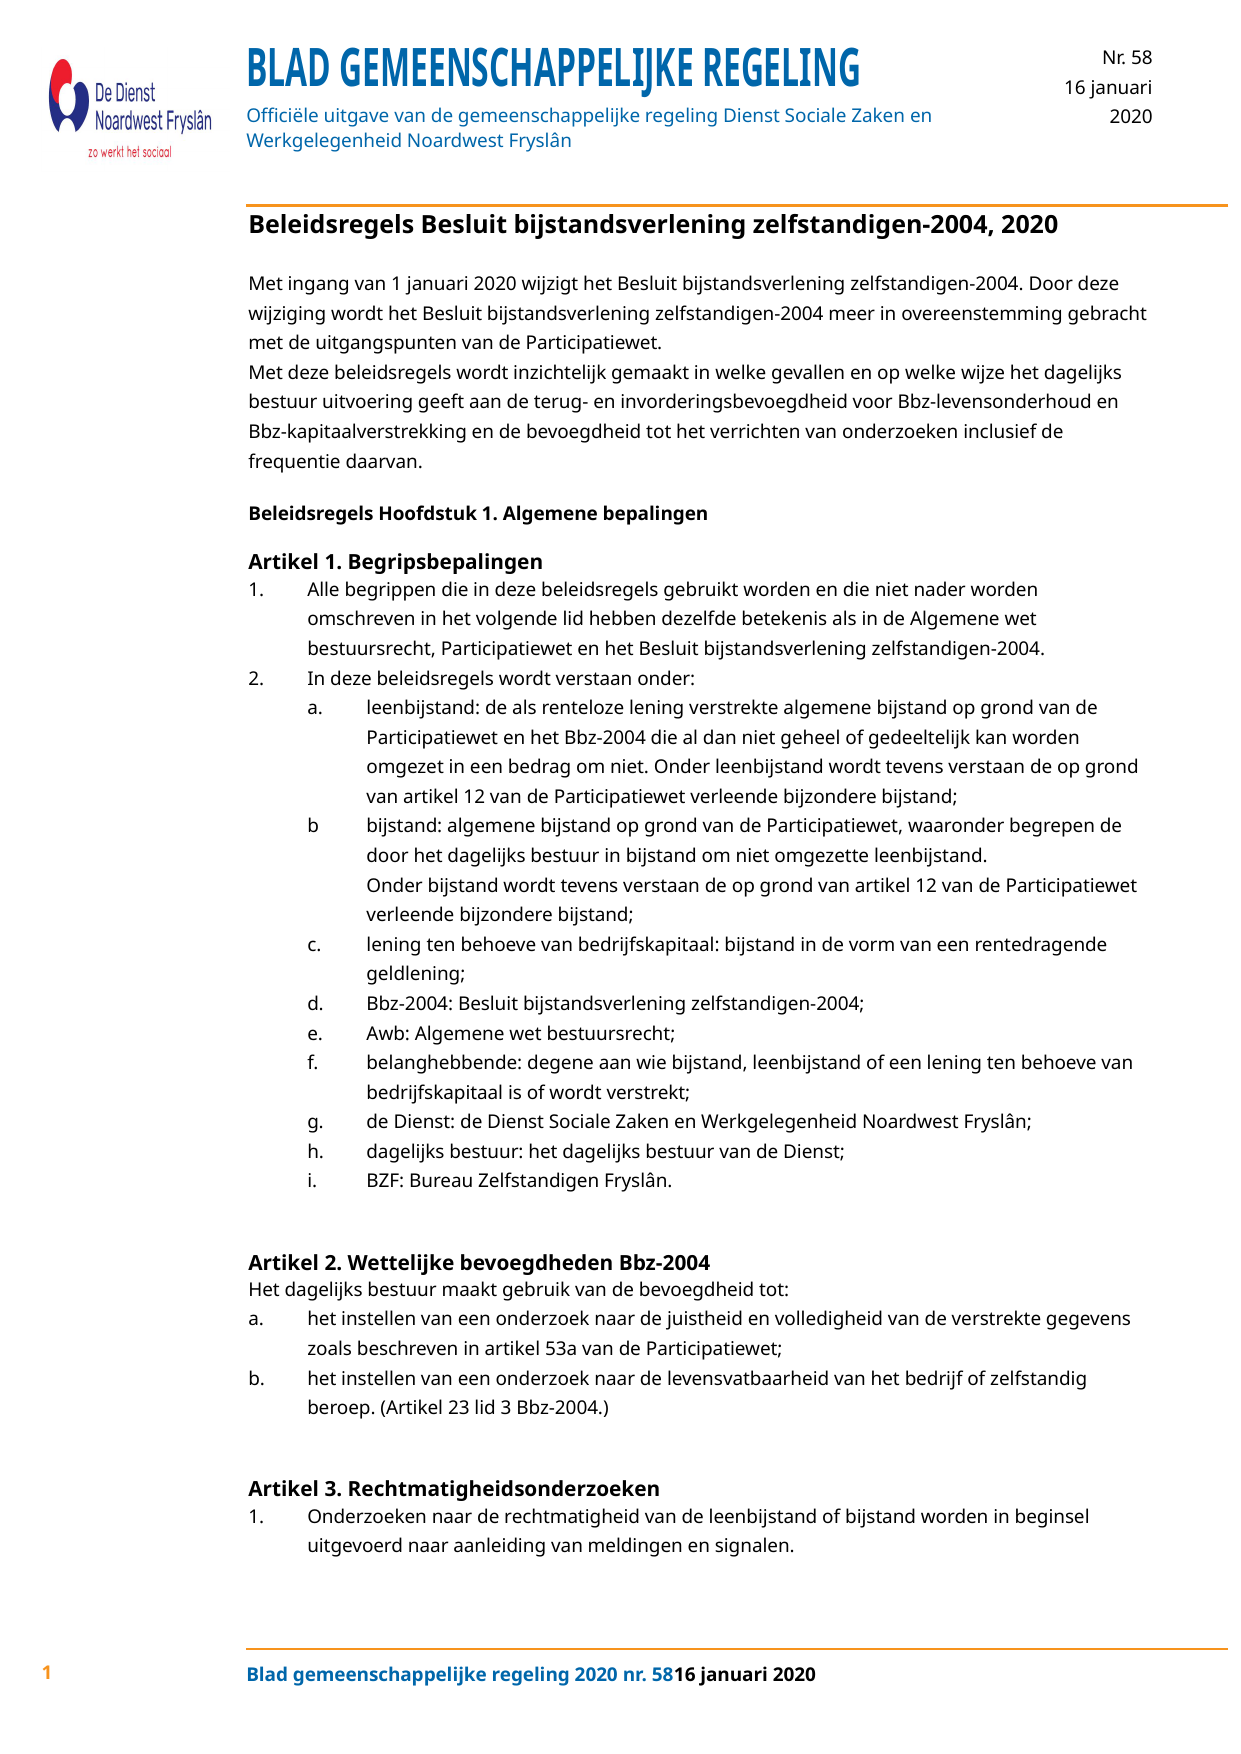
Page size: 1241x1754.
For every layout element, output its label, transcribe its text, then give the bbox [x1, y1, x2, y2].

list leenbijstand: de als renteloze lening verstrekte algemene bijstand op grond van de Participatiewet en het Bbz-2004 die al dan niet geheel of gedeeltelijk kan worden omgezet in een bedrag om niet. Onder leenbijstand wordt tevens verstaan de op grond van artikel 12 van de Participatiewet verleende bijzondere bijstand; [307, 694, 1152, 809]
list Bbz-2004: Besluit bijstandsverlening zelfstandigen-2004; [307, 990, 1152, 1016]
text Met deze beleidsregels wordt inzichtelijk gemaakt in welke gevallen en op welke wijze het dagelijks bestuur uitvoering geeft aan de terug- en invorderingsbevoegdheid voor Bbz-levensonderhoud en Bbz-kapitaalverstrekking en de bevoegdheid tot het verrichten van onderzoeken inclusief de frequentie daarvan. [248, 359, 1152, 473]
list dagelijks bestuur: het dagelijks bestuur van de Dienst; [307, 1138, 1152, 1164]
text Het dagelijks bestuur maakt gebruik van de bevoegdheid tot: [248, 1276, 1152, 1302]
list de Dienst: de Dienst Sociale Zaken en Werkgelegenheid Noardwest Fryslân; [307, 1108, 1152, 1134]
list In deze beleidsregels wordt verstaan onder: [248, 665, 1152, 690]
list bijstand: algemene bijstand op grond van de Participatiewet, waaronder begrepen de door het dagelijks bestuur in bijstand om niet omgezette leenbijstand. [307, 813, 1152, 868]
text Artikel 1. Begripsbepalingen [248, 547, 1152, 576]
text Beleidsregels Besluit bijstandsverlening zelfstandigen-2004, 2020 [248, 207, 1152, 241]
list Onder bijstand wordt tevens verstaan de op grond van artikel 12 van de Participatiewet verleende bijzondere bijstand; [307, 872, 1152, 927]
list lening ten behoeve van bedrijfskapitaal: bijstand in de vorm van een rentedragende geldlening; [307, 931, 1152, 986]
text Artikel 3. Rechtmatigheidsonderzoeken [248, 1474, 1152, 1503]
list belanghebbende: degene aan wie bijstand, leenbijstand of een lening ten behoeve van bedrijfskapitaal is of wordt verstrekt; [307, 1049, 1152, 1104]
list BZF: Bureau Zelfstandigen Fryslân. [307, 1168, 1152, 1193]
list het instellen van een onderzoek naar de juistheid en volledigheid van de verstrekte gegevens zoals beschreven in artikel 53a van de Participatiewet; [248, 1306, 1152, 1361]
text Beleidsregels Hoofdstuk 1. Algemene bepalingen [248, 498, 1152, 527]
list het instellen van een onderzoek naar de levensvatbaarheid van het bedrijf of zelfstandig beroep. (Artikel 23 lid 3 Bbz-2004.) [248, 1365, 1152, 1420]
picture [41, 47, 231, 172]
list Alle begrippen die in deze beleidsregels gebruikt worden en die niet nader worden omschreven in het volgende lid hebben dezelfde betekenis als in de Algemene wet bestuursrecht, Participatiewet en het Besluit bijstandsverlening zelfstandigen-2004. [248, 576, 1152, 661]
list Awb: Algemene wet bestuursrecht; [307, 1020, 1152, 1045]
text Artikel 2. Wettelijke bevoegdheden Bbz-2004 [248, 1248, 1152, 1276]
text Met ingang van 1 januari 2020 wijzigt het Besluit bijstandsverlening zelfstandigen-2004. Door deze wijziging wordt het Besluit bijstandsverlening zelfstandigen-2004 meer in overeenstemming gebracht met de uitgangspunten van de Participatiewet. [248, 270, 1152, 355]
list Onderzoeken naar de rechtmatigheid van de leenbijstand of bijstand worden in beginsel uitgevoerd naar aanleiding van meldingen en signalen. [248, 1503, 1152, 1558]
